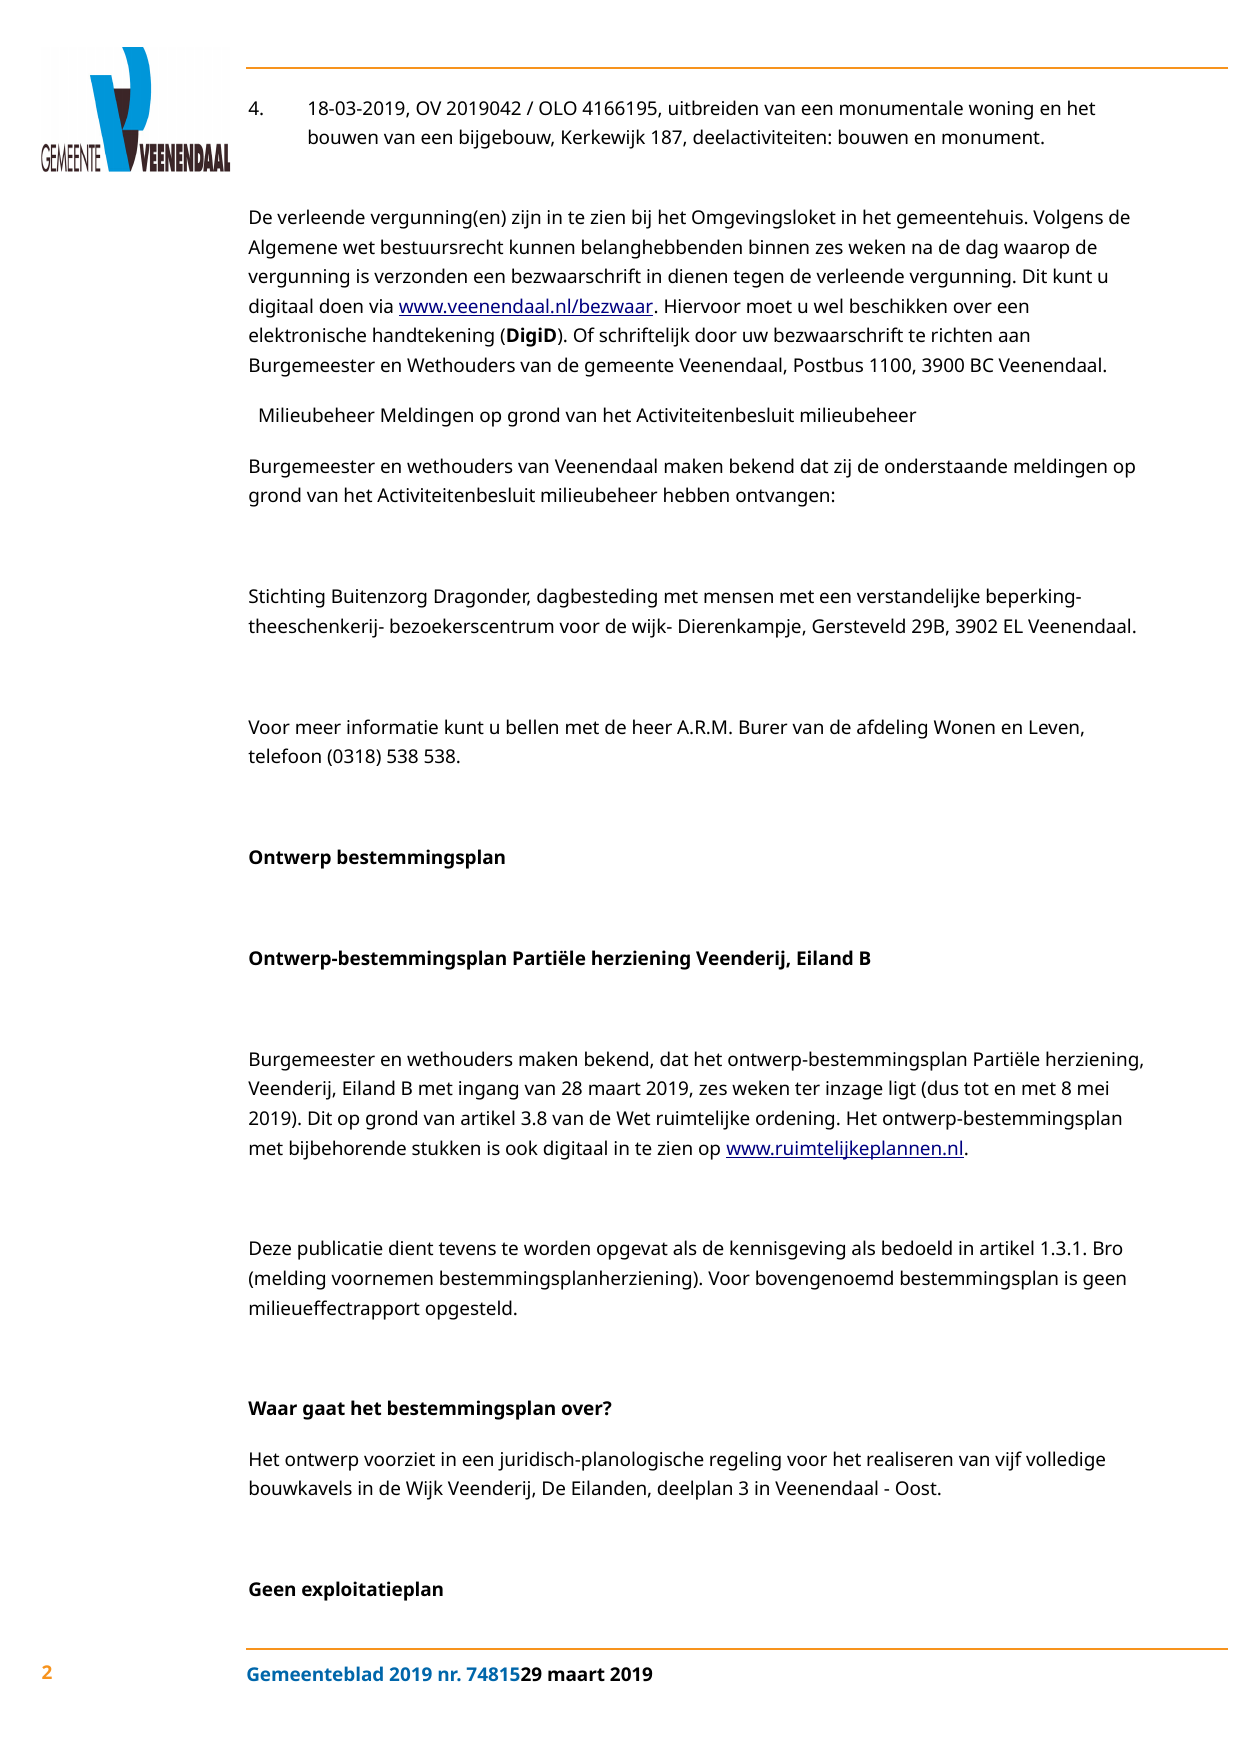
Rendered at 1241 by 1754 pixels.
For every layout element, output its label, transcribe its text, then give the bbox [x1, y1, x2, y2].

text Deze publicatie dient tevens te worden opgevat als de kennisgeving als bedoeld in artikel 1.3.1. Bro (melding voornemen bestemmingsplanherziening). Voor bovengenoemd bestemmingsplan is geen milieueffectrapport opgesteld. [248, 1236, 1152, 1321]
text Stichting Buitenzorg Dragonder, dagbesteding met mensen met een verstandelijke beperking- theeschenkerij- bezoekerscentrum voor de wijk- Dierenkampje, Gersteveld 29B, 3902 EL Veenendaal. [248, 583, 1152, 639]
text Milieubeheer Meldingen op grond van het Activiteitenbesluit milieubeheer [248, 403, 1152, 428]
picture [41, 47, 130, 172]
text Burgemeester en wethouders van Veenendaal maken bekend dat zij de onderstaande meldingen op grond van het Activiteitenbesluit milieubeheer hebben ontvangen: [248, 453, 1152, 508]
text Voor meer informatie kunt u bellen met de heer A.R.M. Burer van de afdeling Wonen en Leven, telefoon (0318) 538 538. [248, 714, 1152, 769]
picture [123, 47, 231, 172]
text De verleende vergunning(en) zijn in te zien bij het Omgevingsloket in het gemeentehuis. Volgens de Algemene wet bestuursrecht kunnen belanghebbenden binnen zes weken na de dag waarop de vergunning is verzonden een bezwaarschrift in dienen tegen de verleende vergunning. Dit kunt u digitaal doen via www.veenendaal.nl/bezwaar. Hiervoor moet u wel beschikken over een elektronische handtekening (DigiD). Of schriftelijk door uw bezwaarschrift te richten aan Burgemeester en Wethouders van de gemeente Veenendaal, Postbus 1100, 3900 BC Veenendaal. [248, 204, 1152, 378]
text Ontwerp-bestemmingsplan Partiële herziening Veenderij, Eiland B [248, 945, 1152, 971]
text Het ontwerp voorziet in een juridisch-planologische regeling voor het realiseren van vijf volledige bouwkavels in de Wijk Veenderij, De Eilanden, deelplan 3 in Veenendaal - Oost. [248, 1446, 1152, 1501]
text Geen exploitatieplan [248, 1576, 1152, 1602]
text Ontwerp bestemmingsplan [248, 844, 1152, 870]
text Burgemeester en wethouders maken bekend, dat het ontwerp-bestemmingsplan Partiële herziening, Veenderij, Eiland B met ingang van 28 maart 2019, zes weken ter inzage ligt (dus tot en met 8 mei 2019). Dit op grond van artikel 3.8 van de Wet ruimtelijke ordening. Het ontwerp-bestemmingsplan met bijbehorende stukken is ook digitaal in te zien op www.ruimtelijkeplannen.nl. [248, 1046, 1152, 1161]
list 18-03-2019, OV 2019042 / OLO 4166195, uitbreiden van een monumentale woning en het bouwen van een bijgebouw, Kerkewijk 187, deelactiviteiten: bouwen en monument. [248, 95, 1152, 150]
text Waar gaat het bestemmingsplan over? [248, 1396, 1152, 1421]
